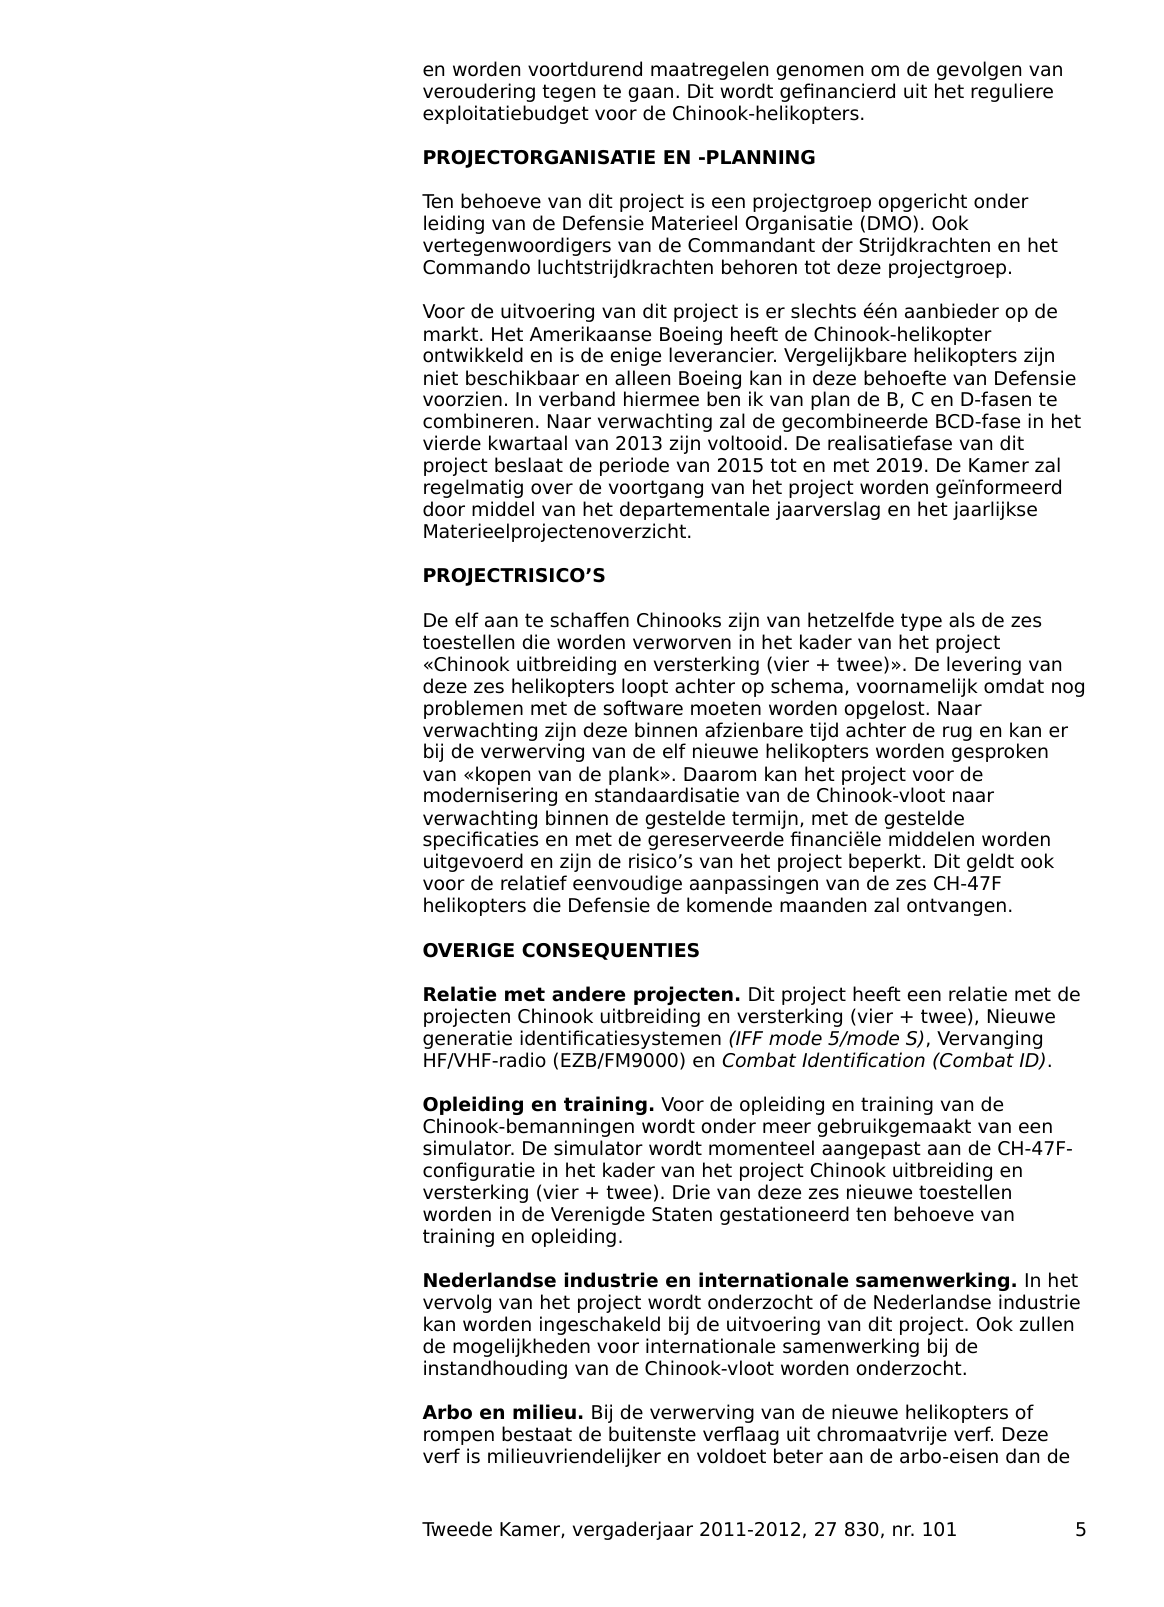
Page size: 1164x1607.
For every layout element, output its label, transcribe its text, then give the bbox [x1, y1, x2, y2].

text Voor de uitvoering van dit project is er slechts één aanbieder op de markt. Het Amerikaanse Boeing heeft de Chinook-helikopter ontwikkeld en is de enige leverancier. Vergelijkbare helikopters zijn niet beschikbaar en alleen Boeing kan in deze behoefte van Defensie voorzien. In verband hiermee ben ik van plan de B, C en D-fasen te combineren. Naar verwachting zal de gecombineerde BCD-fase in het vierde kwartaal van 2013 zijn voltooid. De realisatiefase van dit project beslaat de periode van 2015 tot en met 2019. De Kamer zal regelmatig over de voortgang van het project worden geïnformeerd door middel van het departementale jaarverslag en het jaarlijkse Materieelprojectenoverzicht. [422, 301, 1087, 543]
text en worden voortdurend maatregelen genomen om de gevolgen van veroudering tegen te gaan. Dit wordt gefinancierd uit het reguliere exploitatiebudget voor de Chinook-helikopters. [422, 59, 1087, 125]
text Relatie met andere projecten. Dit project heeft een relatie met de projecten Chinook uitbreiding en versterking (vier + twee), Nieuwe generatie identificatiesystemen (IFF mode 5/mode S), Vervanging HF/VHF-radio (EZB/FM9000) en Combat Identification (Combat ID). [422, 984, 1087, 1072]
text Nederlandse industrie en internationale samenwerking. In het vervolg van het project wordt onderzocht of de Nederlandse industrie kan worden ingeschakeld bij de uitvoering van dit project. Ook zullen de mogelijkheden voor internationale samenwerking bij de instandhouding van de Chinook-vloot worden onderzocht. [422, 1270, 1087, 1380]
text Ten behoeve van dit project is een projectgroep opgericht onder leiding van de Defensie Materieel Organisatie (DMO). Ook vertegenwoordigers van de Commandant der Strijdkrachten en het Commando luchtstrijdkrachten behoren tot deze projectgroep. [422, 191, 1087, 279]
text Opleiding en training. Voor de opleiding en training van de Chinook-bemanningen wordt onder meer gebruikgemaakt van een simulator. De simulator wordt momenteel aangepast aan de CH-47F-configuratie in het kader van het project Chinook uitbreiding en versterking (vier + twee). Drie van deze zes nieuwe toestellen worden in de Verenigde Staten gestationeerd ten behoeve van training en opleiding. [422, 1094, 1087, 1248]
text Arbo en milieu. Bij de verwerving van de nieuwe helikopters of rompen bestaat de buitenste verflaag uit chromaatvrije verf. Deze verf is milieuvriendelijker en voldoet beter aan de arbo-eisen dan de [422, 1402, 1087, 1468]
subtitle PROJECTORGANISATIE EN -PLANNING [422, 147, 1087, 169]
text De elf aan te schaffen Chinooks zijn van hetzelfde type als de zes toestellen die worden verworven in het kader van het project «Chinook uitbreiding en versterking (vier + twee)». De levering van deze zes helikopters loopt achter op schema, voornamelijk omdat nog problemen met de software moeten worden opgelost. Naar verwachting zijn deze binnen afzienbare tijd achter de rug en kan er bij de verwerving van de elf nieuwe helikopters worden gesproken van «kopen van de plank». Daarom kan het project voor de modernisering en standaardisatie van de Chinook-vloot naar verwachting binnen de gestelde termijn, met de gestelde specificaties en met de gereserveerde financiële middelen worden uitgevoerd en zijn de risico’s van het project beperkt. Dit geldt ook voor de relatief eenvoudige aanpassingen van de zes CH-47F helikopters die Defensie de komende maanden zal ontvangen. [422, 609, 1087, 917]
subtitle OVERIGE CONSEQUENTIES [422, 939, 1087, 961]
subtitle PROJECTRISICO’S [422, 565, 1087, 587]
